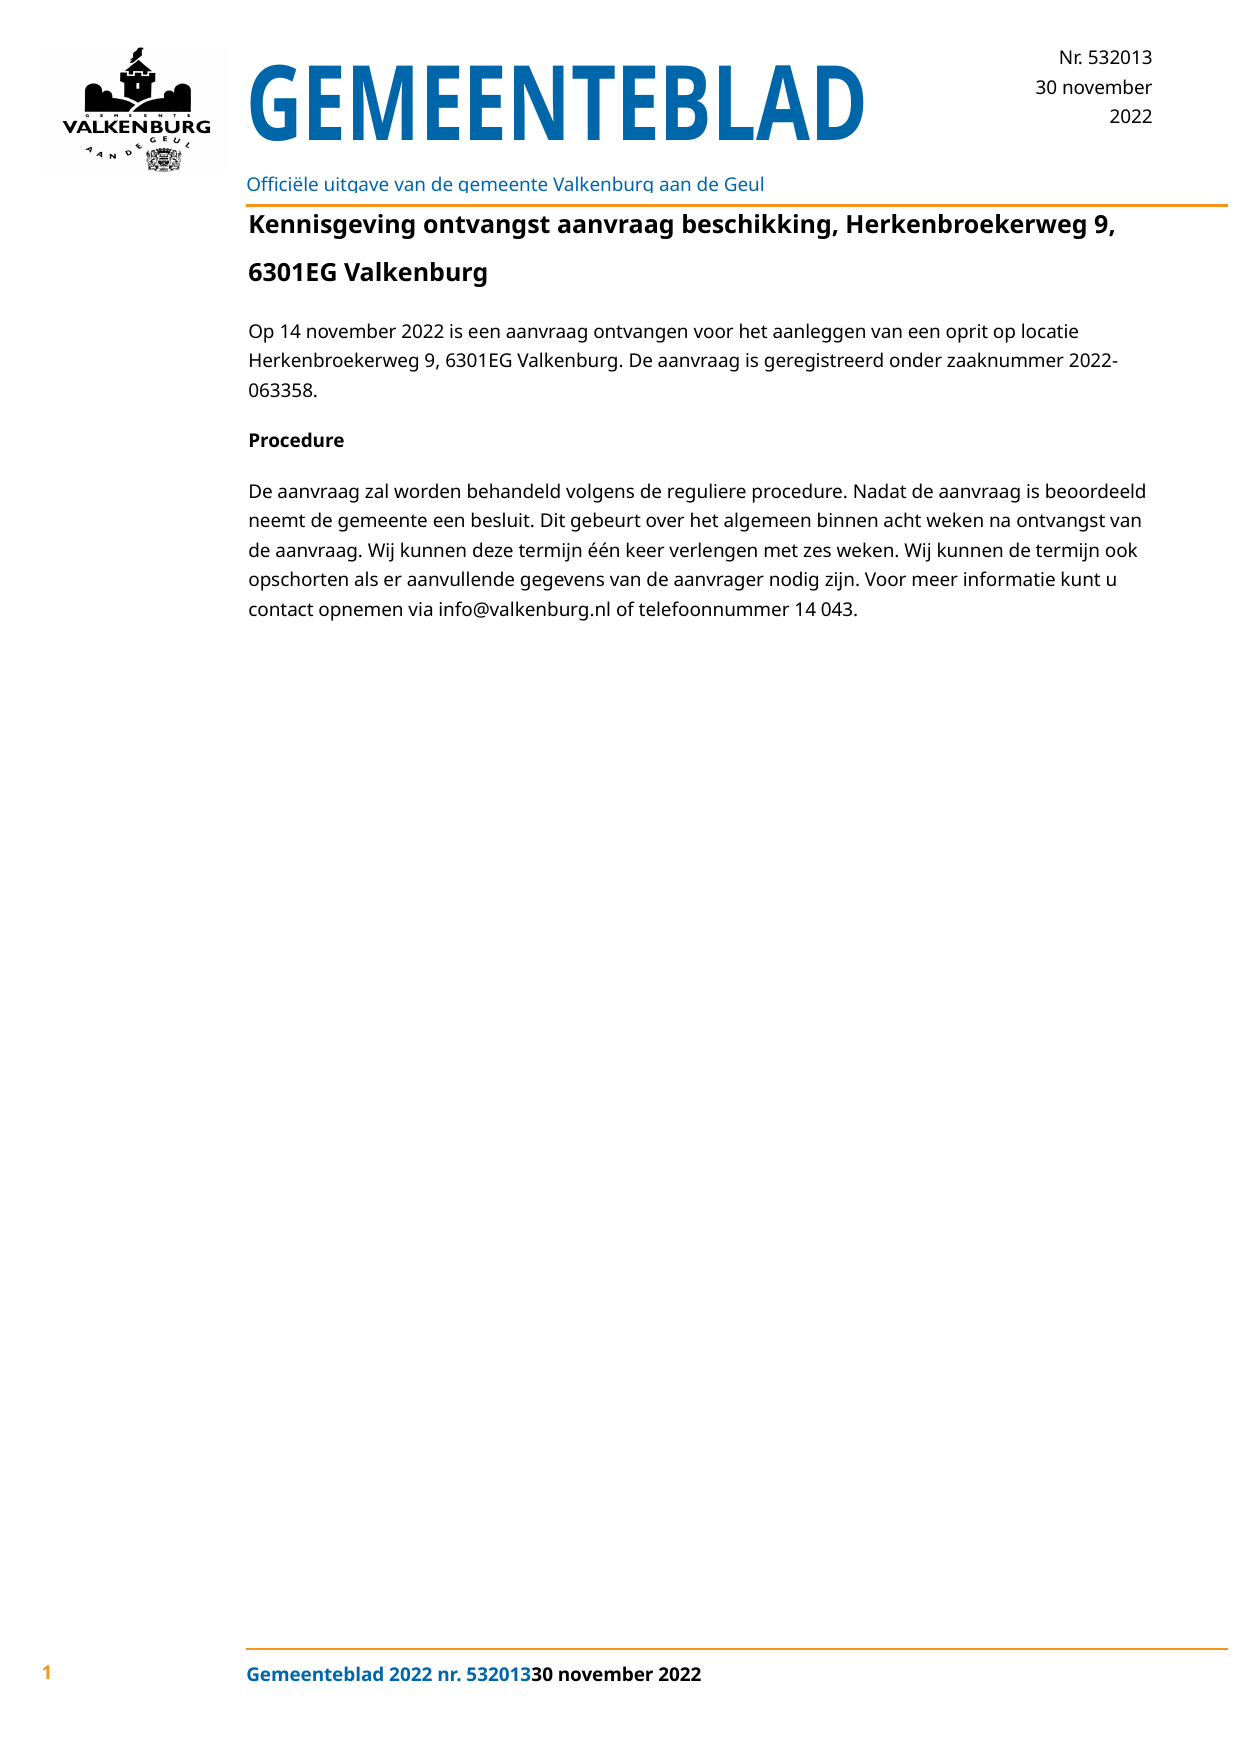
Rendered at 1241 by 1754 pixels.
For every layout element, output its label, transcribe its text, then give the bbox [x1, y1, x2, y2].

picture [41, 47, 231, 172]
text De aanvraag zal worden behandeld volgens de reguliere procedure. Nadat de aanvraag is beoordeeld neemt de gemeente een besluit. Dit gebeurt over het algemeen binnen acht weken na ontvangst van de aanvraag. Wij kunnen deze termijn één keer verlengen met zes weken. Wij kunnen de termijn ook opschorten als er aanvullende gegevens van de aanvrager nodig zijn. Voor meer informatie kunt u contact opnemen via info@valkenburg.nl of telefoonnummer 14 043. [248, 478, 1152, 622]
text Kennisgeving ontvangst aanvraag beschikking, Herkenbroekerweg 9, 6301EG Valkenburg [248, 207, 1152, 288]
text Procedure [248, 427, 1152, 453]
text Op 14 november 2022 is een aanvraag ontvangen voor het aanleggen van een oprit op locatie Herkenbroekerweg 9, 6301EG Valkenburg. De aanvraag is geregistreerd onder zaaknummer 2022-063358. [248, 318, 1152, 403]
